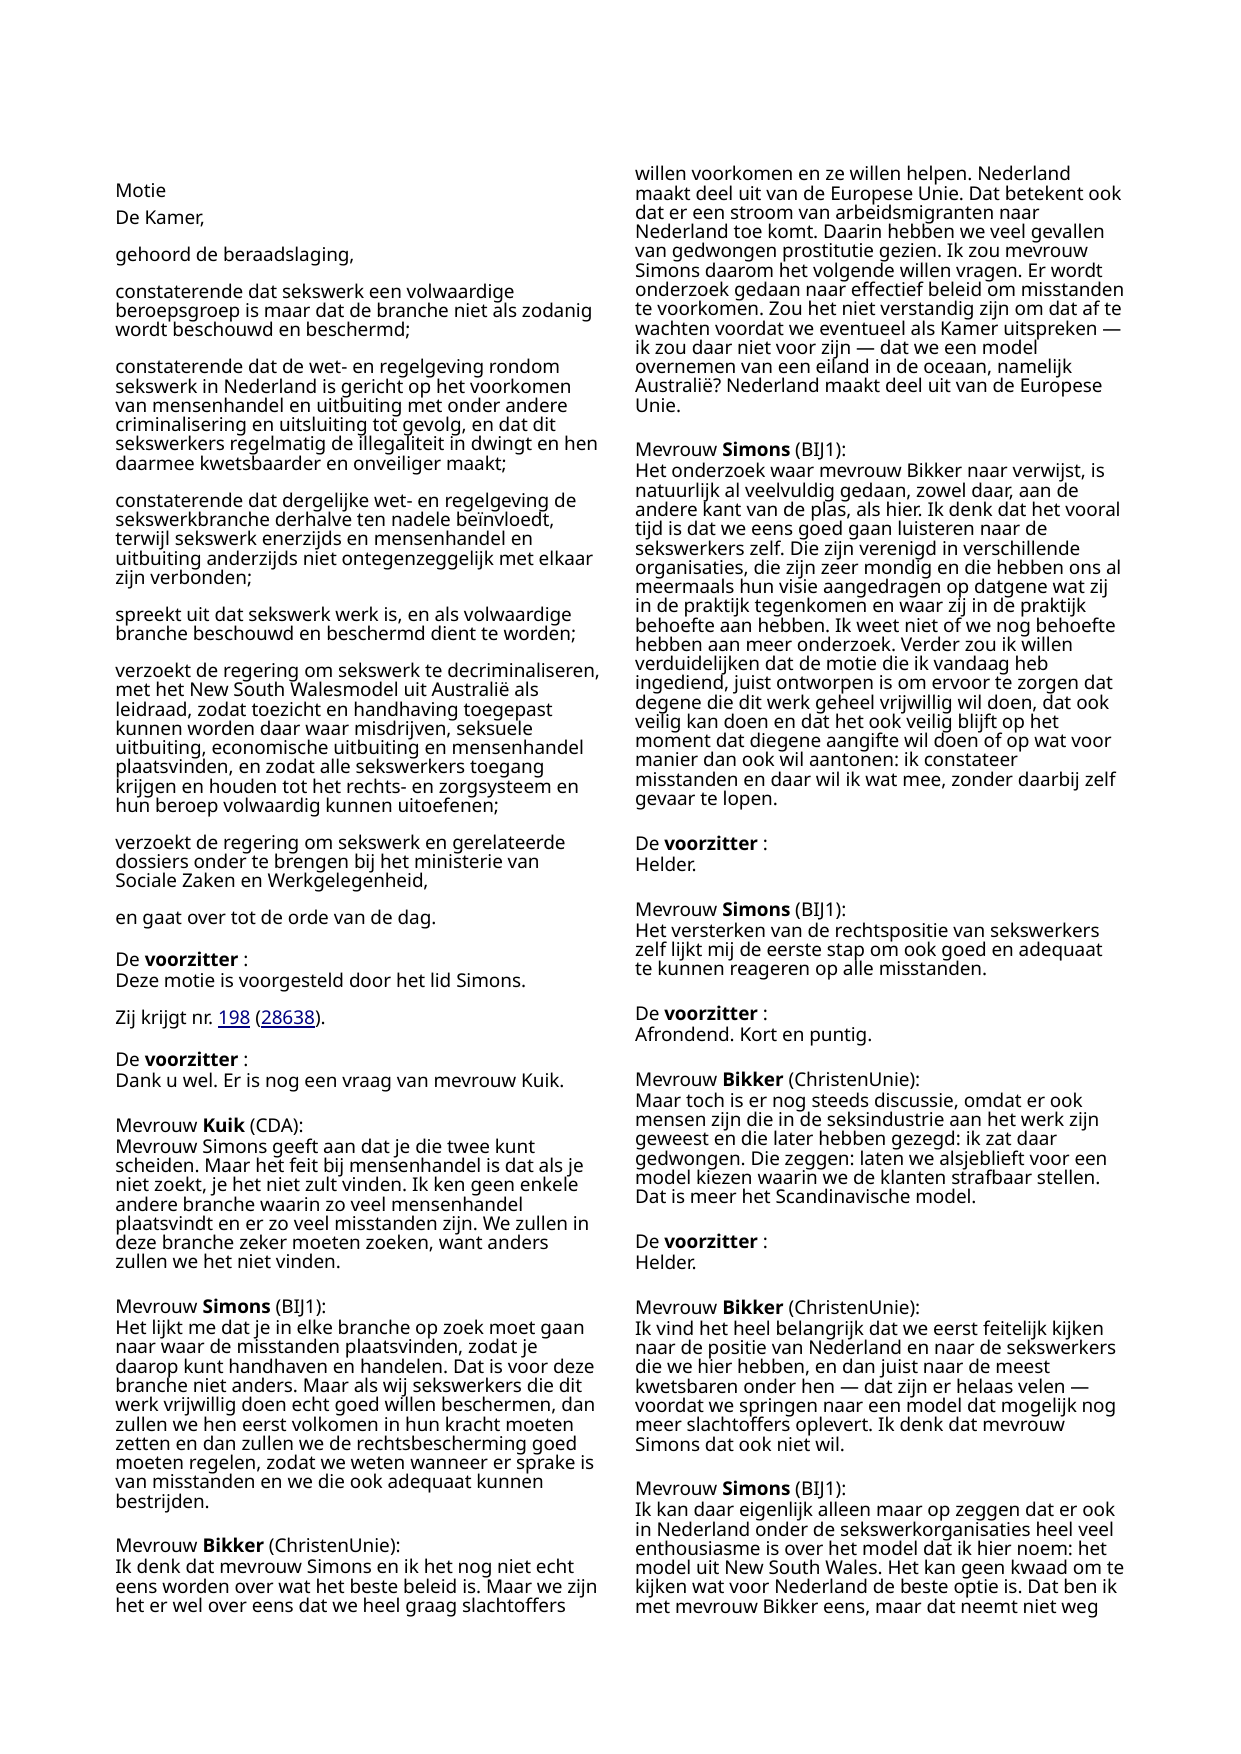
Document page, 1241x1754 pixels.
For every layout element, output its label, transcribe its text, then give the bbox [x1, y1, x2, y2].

text De voorzitter : [635, 1228, 1125, 1254]
text constaterende dat sekswerk een volwaardige beroepsgroep is maar dat de branche niet als zodanig wordt beschouwd en beschermd; [115, 283, 605, 341]
text Het versterken van de rechtspositie van sekswerkers zelf lijkt mij de eerste stap om ook goed en adequaat te kunnen reageren op alle misstanden. [635, 922, 1125, 979]
text Zij krijgt nr. 198 (28638). [115, 1009, 605, 1028]
text Mevrouw Simons (BIJ1): [635, 1476, 1125, 1501]
text De voorzitter : [115, 946, 605, 972]
text constaterende dat dergelijke wet- en regelgeving de sekswerkbranche derhalve ten nadele beïnvloedt, terwijl sekswerk enerzijds en mensenhandel en uitbuiting anderzijds niet ontegenzeggelijk met elkaar zijn verbonden; [115, 492, 605, 588]
text De voorzitter : [635, 830, 1125, 856]
text Mevrouw Simons geeft aan dat je die twee kunt scheiden. Maar het feit bij mensenhandel is dat als je niet zoekt, je het niet zult vinden. Ik ken geen enkele andere branche waarin zo veel mensenhandel plaatsvindt en er zo veel misstanden zijn. We zullen in deze branche zeker moeten zoeken, want anders zullen we het niet vinden. [115, 1138, 605, 1273]
text Dank u wel. Er is nog een vraag van mevrouw Kuik. [115, 1072, 605, 1091]
text Helder. [635, 1254, 1125, 1273]
text Het onderzoek waar mevrouw Bikker naar verwijst, is natuurlijk al veelvuldig gedaan, zowel daar, aan de andere kant van de plas, als hier. Ik denk dat het vooral tijd is dat we eens goed gaan luisteren naar de sekswerkers zelf. Die zijn verenigd in verschillende organisaties, die zijn zeer mondig en die hebben ons al meermaals hun visie aangedragen op datgene wat zij in de praktijk tegenkomen en waar zij in de praktijk behoefte aan hebben. Ik weet niet of we nog behoefte hebben aan meer onderzoek. Verder zou ik willen verduidelijken dat de motie die ik vandaag heb ingediend, juist ontworpen is om ervoor te zorgen dat degene die dit werk geheel vrijwillig wil doen, dat ook veilig kan doen en dat het ook veilig blijft op het moment dat diegene aangifte wil doen of op wat voor manier dan ook wil aantonen: ik constateer misstanden en daar wil ik wat mee, zonder daarbij zelf gevaar te lopen. [635, 462, 1125, 809]
text De voorzitter : [115, 1046, 605, 1072]
text Ik kan daar eigenlijk alleen maar op zeggen dat er ook in Nederland onder de sekswerkorganisaties heel veel enthousiasme is over het model dat ik hier noem: het model uit New South Wales. Het kan geen kwaad om te kijken wat voor Nederland de beste optie is. Dat ben ik met mevrouw Bikker eens, maar dat neemt niet weg [635, 1501, 1125, 1617]
text Ik vind het heel belangrijk dat we eerst feitelijk kijken naar de positie van Nederland en naar de sekswerkers die we hier hebben, en dan juist naar de meest kwetsbaren onder hen — dat zijn er helaas velen — voordat we springen naar een model dat mogelijk nog meer slachtoffers oplevert. Ik denk dat mevrouw Simons dat ook niet wil. [635, 1320, 1125, 1455]
text constaterende dat de wet- en regelgeving rondom sekswerk in Nederland is gericht op het voorkomen van mensenhandel en uitbuiting met onder andere criminalisering en uitsluiting tot gevolg, en dat dit sekswerkers regelmatig de illegaliteit in dwingt en hen daarmee kwetsbaarder en onveiliger maakt; [115, 358, 605, 474]
text Het lijkt me dat je in elke branche op zoek moet gaan naar waar de misstanden plaatsvinden, zodat je daarop kunt handhaven en handelen. Dat is voor deze branche niet anders. Maar als wij sekswerkers die dit werk vrijwillig doen echt goed willen beschermen, dan zullen we hen eerst volkomen in hun kracht moeten zetten en dan zullen we de rechtsbescherming goed moeten regelen, zodat we weten wanneer er sprake is van misstanden en we die ook adequaat kunnen bestrijden. [115, 1319, 605, 1512]
text verzoekt de regering om sekswerk te decriminaliseren, met het New South Walesmodel uit Australië als leidraad, zodat toezicht en handhaving toegepast kunnen worden daar waar misdrijven, seksuele uitbuiting, economische uitbuiting en mensenhandel plaatsvinden, en zodat alle sekswerkers toegang krijgen en houden tot het rechts- en zorgsysteem en hun beroep volwaardig kunnen uitoefenen; [115, 662, 605, 816]
text Helder. [635, 856, 1125, 875]
text Mevrouw Simons (BIJ1): [115, 1293, 605, 1319]
text Deze motie is voorgesteld door het lid Simons. [115, 972, 605, 991]
text Motie [115, 177, 605, 203]
text Mevrouw Simons (BIJ1): [635, 896, 1125, 922]
text willen voorkomen en ze willen helpen. Nederland maakt deel uit van de Europese Unie. Dat betekent ook dat er een stroom van arbeidsmigranten naar Nederland toe komt. Daarin hebben we veel gevallen van gedwongen prostitutie gezien. Ik zou mevrouw Simons daarom het volgende willen vragen. Er wordt onderzoek gedaan naar effectief beleid om misstanden te voorkomen. Zou het niet verstandig zijn om dat af te wachten voordat we eventueel als Kamer uitspreken — ik zou daar niet voor zijn — dat we een model overnemen van een eiland in de oceaan, namelijk Australië? Nederland maakt deel uit van de Europese Unie. [635, 165, 1125, 416]
text De Kamer, [115, 209, 605, 228]
text Afrondend. Kort en puntig. [635, 1026, 1125, 1045]
text De voorzitter : [635, 1000, 1125, 1026]
text gehoord de beraadslaging, [115, 246, 605, 265]
text spreekt uit dat sekswerk werk is, en als volwaardige branche beschouwd en beschermd dient te worden; [115, 606, 605, 644]
text en gaat over tot de orde van de dag. [115, 909, 605, 929]
text Mevrouw Simons (BIJ1): [635, 437, 1125, 462]
text Mevrouw Kuik (CDA): [115, 1112, 605, 1138]
text Maar toch is er nog steeds discussie, omdat er ook mensen zijn die in de seksindustrie aan het werk zijn geweest en die later hebben gezegd: ik zat daar gedwongen. Die zeggen: laten we alsjeblieft voor een model kiezen waarin we de klanten strafbaar stellen. Dat is meer het Scandinavische model. [635, 1092, 1125, 1207]
text Mevrouw Bikker (ChristenUnie): [115, 1533, 605, 1558]
text Mevrouw Bikker (ChristenUnie): [635, 1066, 1125, 1092]
text verzoekt de regering om sekswerk en gerelateerde dossiers onder te brengen bij het ministerie van Sociale Zaken en Werkgelegenheid, [115, 834, 605, 892]
text Mevrouw Bikker (ChristenUnie): [635, 1294, 1125, 1320]
text Ik denk dat mevrouw Simons en ik het nog niet echt eens worden over wat het beste beleid is. Maar we zijn het er wel over eens dat we heel graag slachtoffers [115, 1558, 605, 1616]
